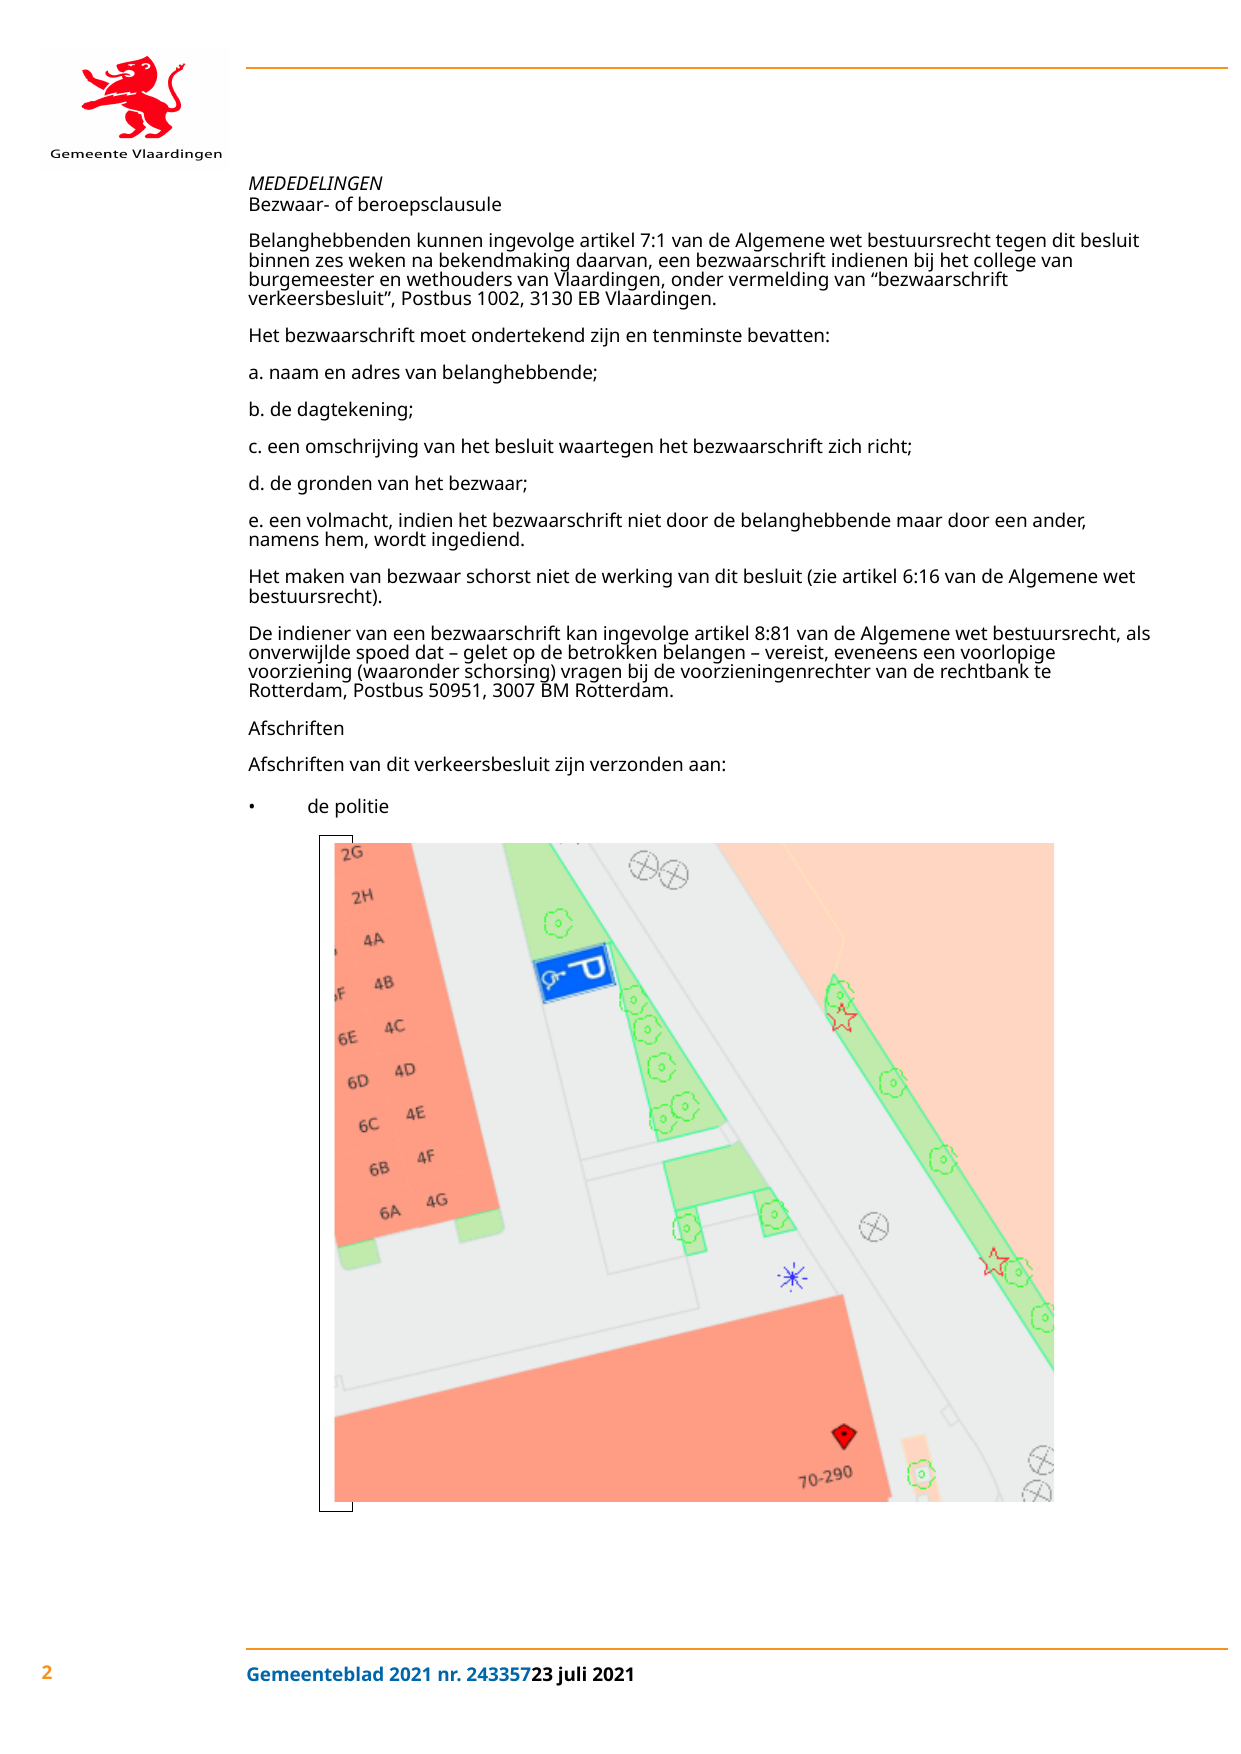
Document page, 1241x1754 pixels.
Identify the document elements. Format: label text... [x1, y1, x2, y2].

text De indiener van een bezwaarschrift kan ingevolge artikel 8:81 van de Algemene wet bestuursrecht, als onverwijlde spoed dat – gelet op de betrokken belangen – vereist, eveneens een voorlopige voorziening (waaronder schorsing) vragen bij de voorzieningenrechter van de rechtbank te Rotterdam, Postbus 50951, 3007 BM Rotterdam. [248, 625, 1152, 702]
text MEDEDELINGEN [248, 170, 1152, 196]
text e. een volmacht, indien het bezwaarschrift niet door de belanghebbende maar door een ander, namens hem, wordt ingediend. [248, 512, 1152, 551]
text c. een omschrijving van het besluit waartegen het bezwaarschrift zich richt; [248, 438, 1152, 457]
text b. de dagtekening; [248, 401, 1152, 421]
picture [327, 843, 1055, 1502]
text Afschriften van dit verkeersbesluit zijn verzonden aan: [248, 756, 1152, 776]
text Afschriften [248, 719, 1152, 739]
text a. naam en adres van belanghebbende; [248, 364, 1152, 383]
text Bezwaar- of beroepsclausule [248, 196, 1152, 215]
text Het maken van bezwaar schorst niet de werking van dit besluit (zie artikel 6:16 van de Algemene wet bestuursrecht). [248, 568, 1152, 607]
text d. de gronden van het bezwaar; [248, 475, 1152, 494]
picture [41, 47, 231, 172]
text Belanghebbenden kunnen ingevolge artikel 7:1 van de Algemene wet bestuursrecht tegen dit besluit binnen zes weken na bekendmaking daarvan, een bezwaarschrift indienen bij het college van burgemeester en wethouders van Vlaardingen, onder vermelding van “bezwaarschrift verkeersbesluit”, Postbus 1002, 3130 EB Vlaardingen. [248, 232, 1152, 309]
text Het bezwaarschrift moet ondertekend zijn en tenminste bevatten: [248, 327, 1152, 347]
list de politie [248, 793, 1152, 819]
